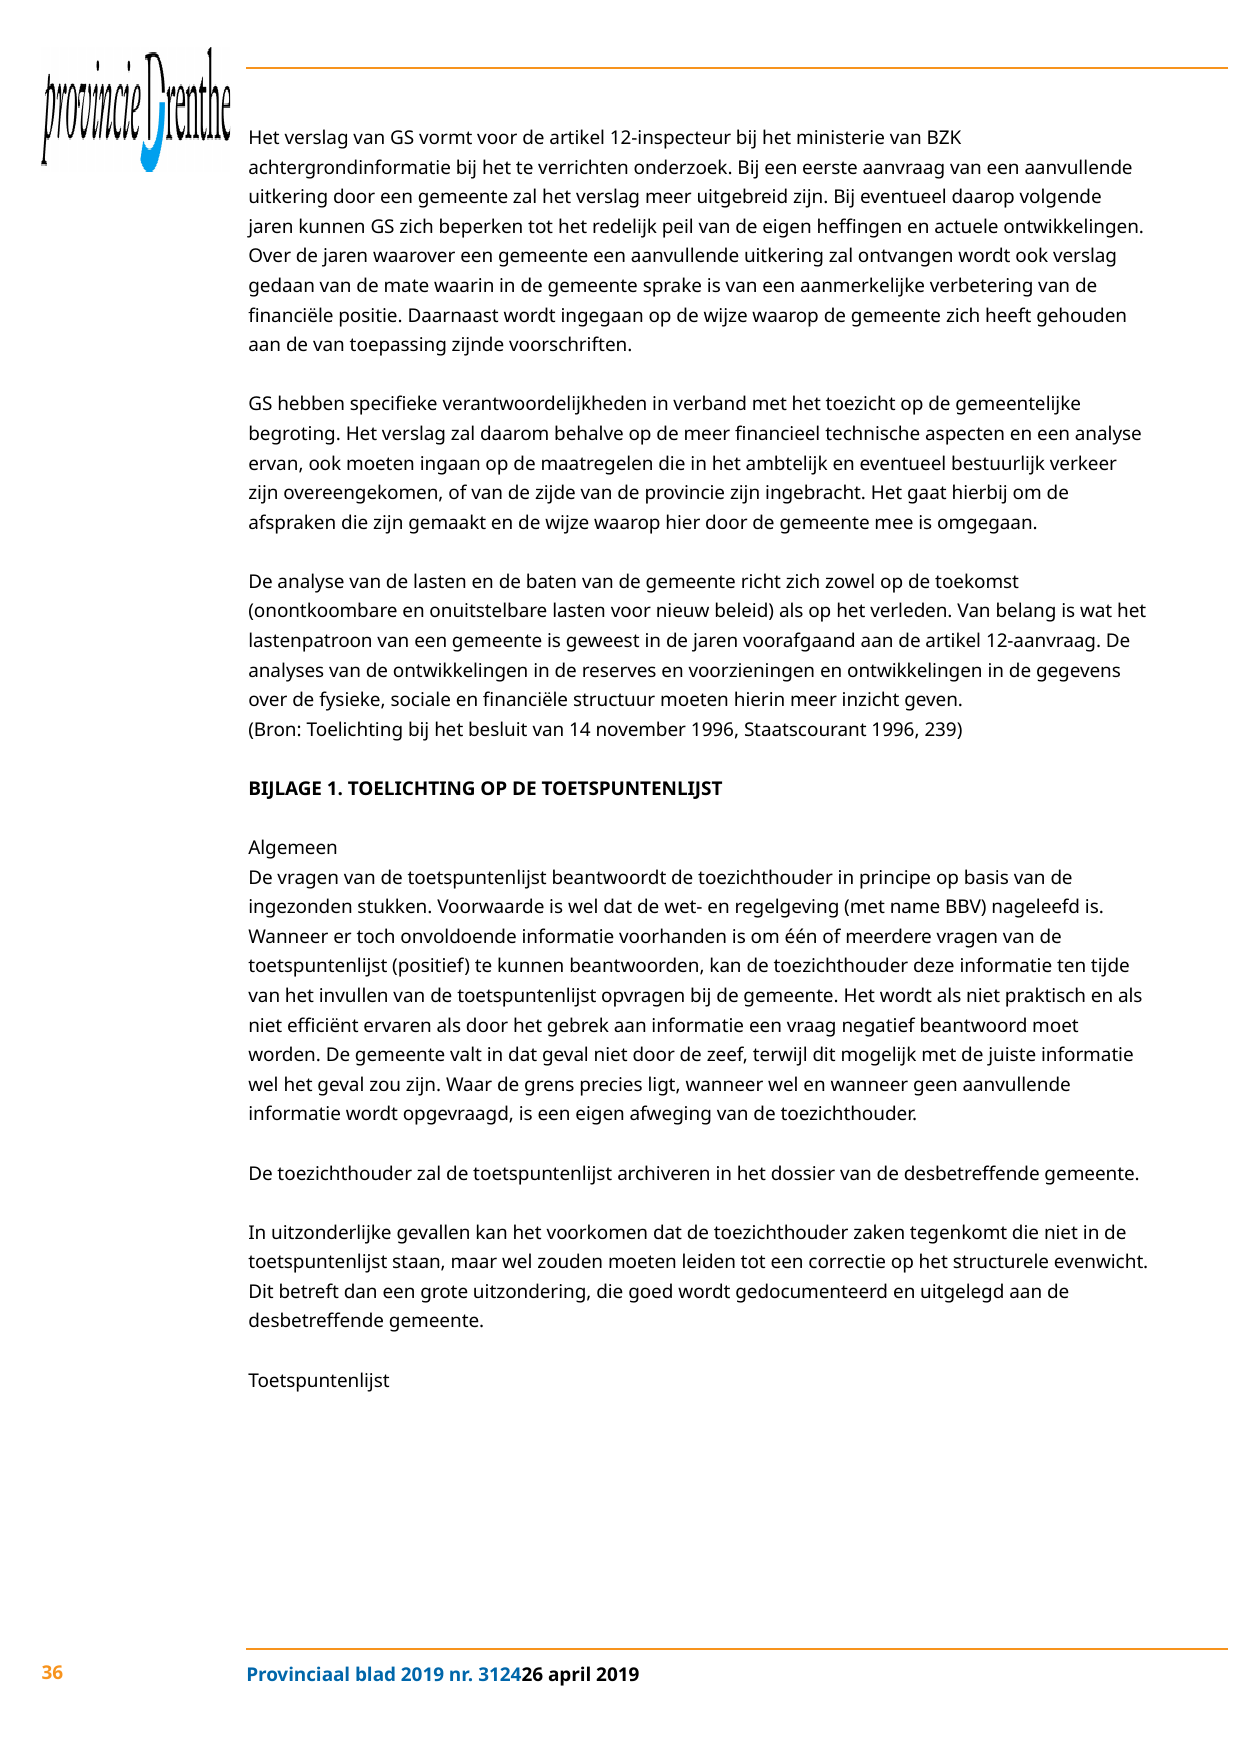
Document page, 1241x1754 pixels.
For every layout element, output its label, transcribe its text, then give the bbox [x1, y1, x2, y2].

text De vragen van de toetspuntenlijst beantwoordt de toezichthouder in principe op basis van de ingezonden stukken. Voorwaarde is wel dat de wet- en regelgeving (met name BBV) nageleefd is. Wanneer er toch onvoldoende informatie voorhanden is om één of meerdere vragen van de toetspuntenlijst (positief) te kunnen beantwoorden, kan de toezichthouder deze informatie ten tijde van het invullen van de toetspuntenlijst opvragen bij de gemeente. Het wordt als niet praktisch en als niet efficiënt ervaren als door het gebrek aan informatie een vraag negatief beantwoord moet worden. De gemeente valt in dat geval niet door de zeef, terwijl dit mogelijk met de juiste informatie wel het geval zou zijn. Waar de grens precies ligt, wanneer wel en wanneer geen aanvullende informatie wordt opgevraagd, is een eigen afweging van de toezichthouder. [248, 864, 1152, 1126]
text De analyse van de lasten en de baten van de gemeente richt zich zowel op de toekomst (onontkoombare en onuitstelbare lasten voor nieuw beleid) als op het verleden. Van belang is wat het lastenpatroon van een gemeente is geweest in de jaren voorafgaand aan de artikel 12-aanvraag. De analyses van de ontwikkelingen in de reserves en voorzieningen en ontwikkelingen in de gegevens over de fysieke, sociale en financiële structuur moeten hierin meer inzicht geven. [248, 568, 1152, 712]
text In uitzonderlijke gevallen kan het voorkomen dat de toezichthouder zaken tegenkomt die niet in de toetspuntenlijst staan, maar wel zouden moeten leiden tot een correctie op het structurele evenwicht. Dit betreft dan een grote uitzondering, die goed wordt gedocumenteerd en uitgelegd aan de desbetreffende gemeente. [248, 1219, 1152, 1333]
text GS hebben specifieke verantwoordelijkheden in verband met het toezicht op de gemeentelijke begroting. Het verslag zal daarom behalve op de meer financieel technische aspecten en een analyse ervan, ook moeten ingaan op de maatregelen die in het ambtelijk en eventueel bestuurlijk verkeer zijn overeengekomen, of van de zijde van de provincie zijn ingebracht. Het gaat hierbij om de afspraken die zijn gemaakt en de wijze waarop hier door de gemeente mee is omgegaan. [248, 391, 1152, 535]
text Toetspuntenlijst [248, 1367, 1152, 1393]
text Algemeen [248, 834, 1152, 860]
text De toezichthouder zal de toetspuntenlijst archiveren in het dossier van de desbetreffende gemeente. [248, 1160, 1152, 1186]
picture [41, 47, 231, 172]
text Het verslag van GS vormt voor de artikel 12-inspecteur bij het ministerie van BZK achtergrondinformatie bij het te verrichten onderzoek. Bij een eerste aanvraag van een aanvullende uitkering door een gemeente zal het verslag meer uitgebreid zijn. Bij eventueel daarop volgende jaren kunnen GS zich beperken tot het redelijk peil van de eigen heffingen en actuele ontwikkelingen. Over de jaren waarover een gemeente een aanvullende uitkering zal ontvangen wordt ook verslag gedaan van de mate waarin in de gemeente sprake is van een aanmerkelijke verbetering van de financiële positie. Daarnaast wordt ingegaan op de wijze waarop de gemeente zich heeft gehouden aan de van toepassing zijnde voorschriften. [248, 124, 1152, 357]
text BIJLAGE 1. TOELICHTING OP DE TOETSPUNTENLIJST [248, 775, 1152, 801]
text (Bron: Toelichting bij het besluit van 14 november 1996, Staatscourant 1996, 239) [248, 716, 1152, 742]
